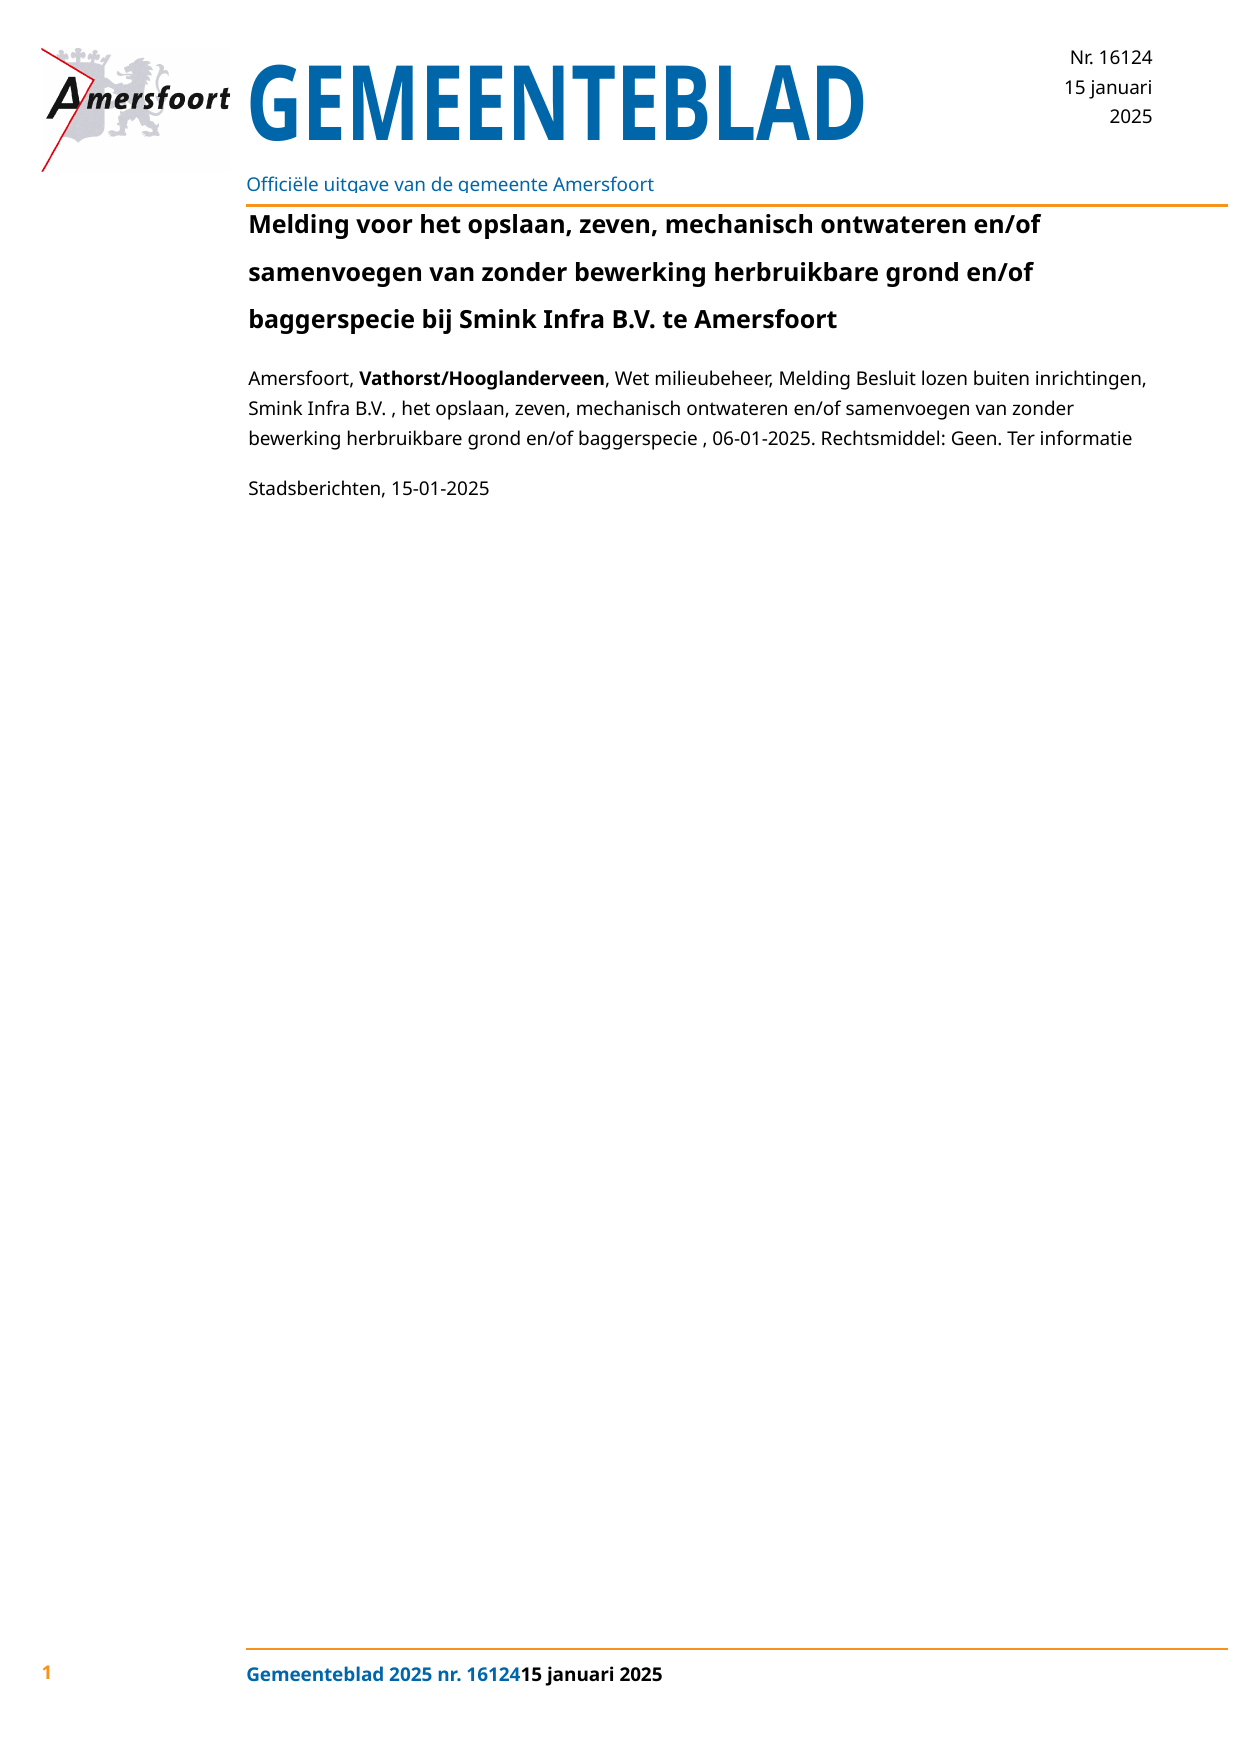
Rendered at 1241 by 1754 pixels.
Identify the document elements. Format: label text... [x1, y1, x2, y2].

text Amersfoort, Vathorst/Hooglanderveen, Wet milieubeheer, Melding Besluit lozen buiten inrichtingen, Smink Infra B.V. , het opslaan, zeven, mechanisch ontwateren en/of samenvoegen van zonder bewerking herbruikbare grond en/of baggerspecie , 06-01-2025. Rechtsmiddel: Geen. Ter informatie [248, 366, 1152, 450]
picture [41, 47, 231, 172]
text Stadsberichten, 15-01-2025 [248, 475, 1152, 501]
text Melding voor het opslaan, zeven, mechanisch ontwateren en/of samenvoegen van zonder bewerking herbruikbare grond en/of baggerspecie bij Smink Infra B.V. te Amersfoort [248, 207, 1152, 336]
